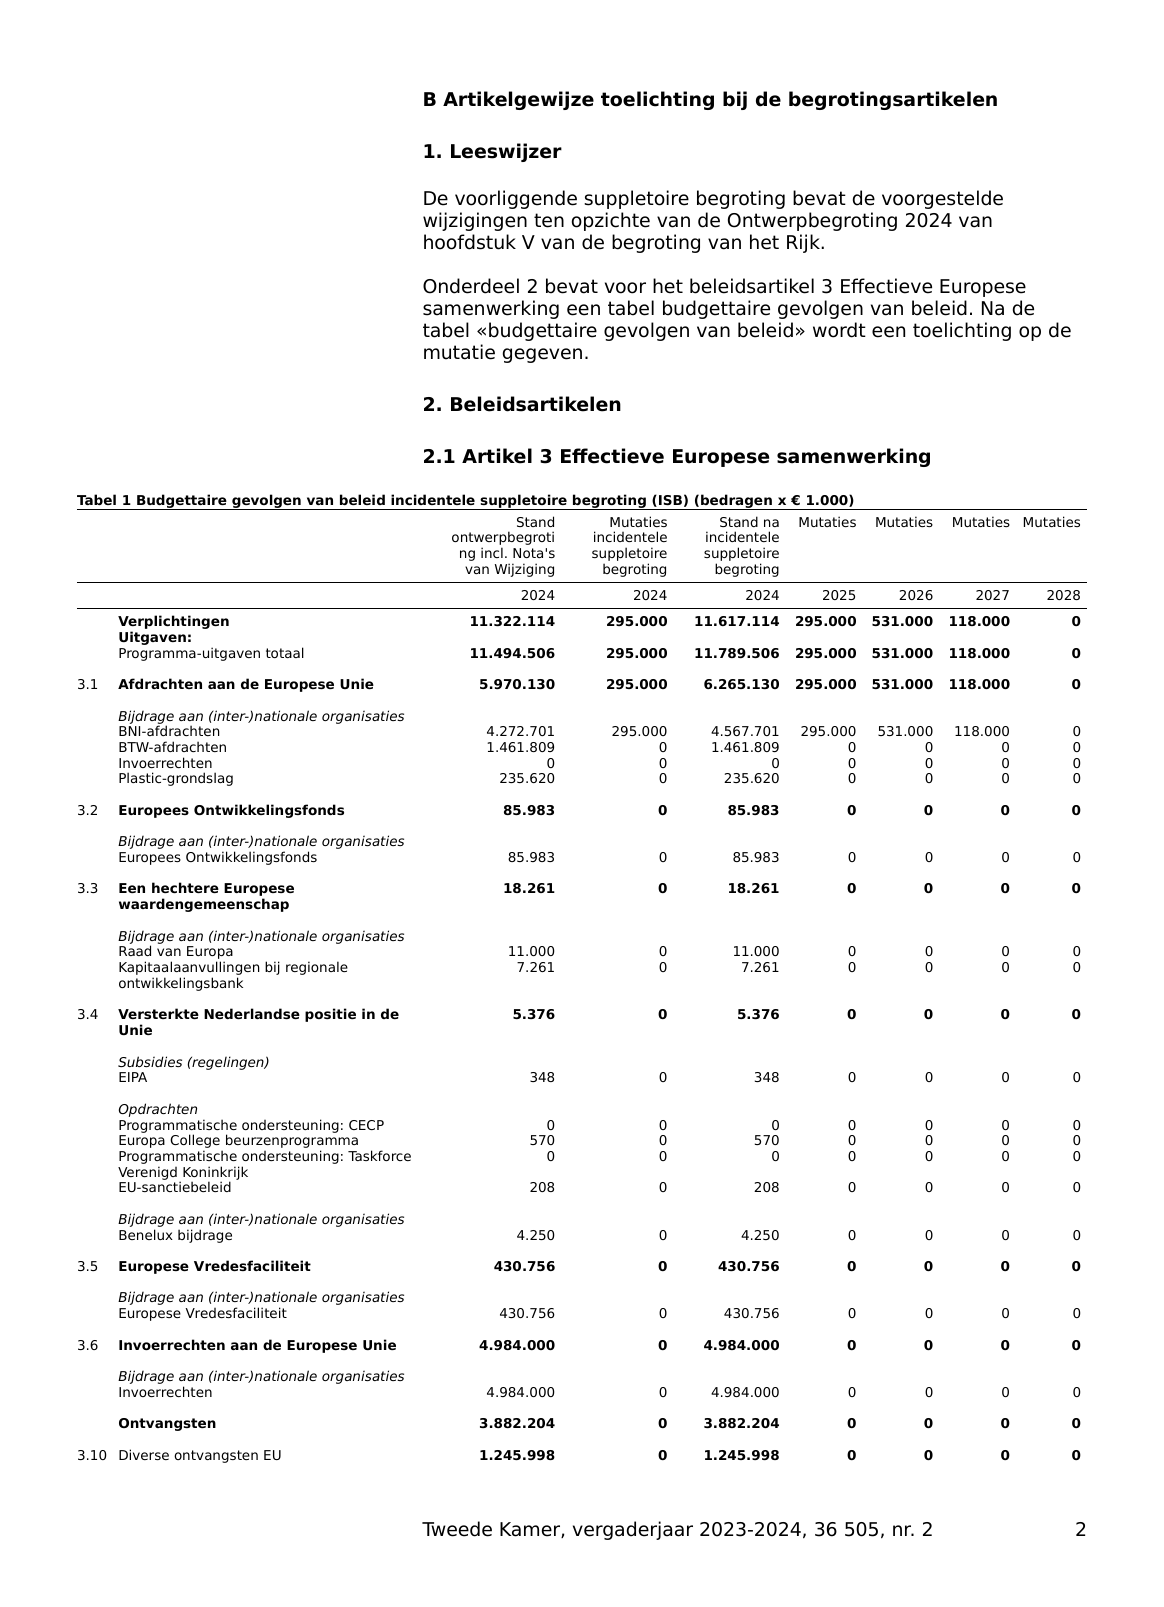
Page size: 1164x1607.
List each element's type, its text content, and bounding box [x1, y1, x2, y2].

table_cell 118.000 [939, 645, 1016, 661]
table_cell 0 [785, 740, 862, 756]
table_cell [77, 1322, 112, 1337]
table_cell 430.756 [673, 1259, 785, 1274]
text Onderdeel 2 bevat voor het beleidsartikel 3 Effectieve Europese samenwerking een tabel budgettaire gevolgen van beleid. Na de tabel «budgettaire gevolgen van beleid» wordt een toelichting op de mutatie gegeven. [422, 276, 1087, 364]
table_cell [673, 1086, 785, 1102]
table_cell [561, 1369, 673, 1385]
table_cell [1016, 819, 1087, 834]
table_cell [77, 819, 112, 834]
table_cell [77, 1070, 112, 1086]
table_cell [862, 1432, 939, 1448]
table_cell 85.983 [437, 803, 561, 818]
table_cell 0 [939, 771, 1016, 787]
table_cell [437, 1432, 561, 1448]
table_cell [77, 1306, 112, 1322]
table_cell 430.756 [673, 1306, 785, 1322]
table_cell [1016, 630, 1087, 645]
table_cell 0 [785, 850, 862, 866]
table_cell 0 [939, 944, 1016, 960]
table_cell Afdrachten aan de Europese Unie [112, 677, 437, 693]
table_cell 0 [1016, 756, 1087, 771]
table_cell [561, 1275, 673, 1290]
table_cell 0 [1016, 944, 1087, 960]
table_cell [112, 866, 437, 881]
table_cell 11.617.114 [673, 609, 785, 630]
table_cell Programmatische ondersteuning: CECP [112, 1117, 437, 1133]
table_cell [862, 1196, 939, 1212]
table_cell 2024 [437, 583, 561, 608]
table_cell 0 [862, 1007, 939, 1039]
table_cell [437, 1369, 561, 1385]
table_cell [862, 866, 939, 881]
table_cell [112, 1275, 437, 1290]
table_cell 0 [862, 881, 939, 913]
table_cell [561, 929, 673, 944]
table_cell Europese Vredesfaciliteit [112, 1259, 437, 1274]
table_cell 0 [939, 1133, 1016, 1149]
table_cell 118.000 [939, 724, 1016, 740]
table_cell EIPA [112, 1070, 437, 1086]
table_cell 295.000 [561, 609, 673, 630]
table_cell 0 [673, 756, 785, 771]
text De voorliggende suppletoire begroting bevat de voorgestelde wijzigingen ten opzichte van de Ontwerpbegroting 2024 van hoofdstuk V van de begroting van het Rijk. [422, 188, 1087, 254]
subtitle 2. Beleidsartikelen [422, 394, 1087, 416]
table_cell 0 [862, 1070, 939, 1086]
table_cell 0 [785, 803, 862, 818]
table_cell 0 [862, 1259, 939, 1274]
table_cell [673, 819, 785, 834]
table_cell 0 [673, 1117, 785, 1133]
table_cell 0 [862, 1149, 939, 1180]
table_cell Europees Ontwikkelingsfonds [112, 850, 437, 866]
table_cell 3.2 [77, 803, 112, 818]
table_cell 3.882.204 [673, 1416, 785, 1432]
table_cell [77, 1290, 112, 1306]
table_cell 570 [437, 1133, 561, 1149]
table_cell [785, 630, 862, 645]
table_cell [112, 1243, 437, 1259]
table_cell 4.272.701 [437, 724, 561, 740]
table_cell 0 [561, 1070, 673, 1086]
table_cell 430.756 [437, 1259, 561, 1274]
table_cell [785, 1369, 862, 1385]
table_cell Mutaties incidentele suppletoire begroting [561, 510, 673, 582]
table_cell 7.261 [673, 960, 785, 991]
table_cell 18.261 [437, 881, 561, 913]
table_cell [437, 693, 561, 708]
table_cell 0 [785, 1070, 862, 1086]
table_cell [785, 834, 862, 850]
table_cell [673, 1432, 785, 1448]
table_cell Programmatische ondersteuning: Taskforce Verenigd Koninkrijk [112, 1149, 437, 1180]
table_cell 0 [785, 1180, 862, 1196]
table_cell 348 [673, 1070, 785, 1086]
table_cell 4.250 [437, 1228, 561, 1243]
table_cell [561, 1353, 673, 1369]
table_cell 0 [1016, 771, 1087, 787]
table_cell 570 [673, 1133, 785, 1149]
table_cell [1016, 1212, 1087, 1227]
table_cell [77, 1133, 112, 1149]
table_cell 11.000 [437, 944, 561, 960]
table_cell [437, 866, 561, 881]
table_cell [561, 1290, 673, 1306]
table_cell [939, 1196, 1016, 1212]
table_cell [1016, 866, 1087, 881]
table_cell [939, 819, 1016, 834]
table_cell [437, 991, 561, 1007]
table_cell 18.261 [673, 881, 785, 913]
table_cell [77, 1416, 112, 1432]
table_cell 295.000 [785, 645, 862, 661]
table_cell [939, 1369, 1016, 1385]
table_cell 0 [561, 1338, 673, 1353]
table_cell 0 [1016, 1259, 1087, 1274]
table_cell [77, 740, 112, 756]
table_cell 0 [561, 1228, 673, 1243]
table_cell 0 [785, 1385, 862, 1400]
table_cell 3.4 [77, 1007, 112, 1039]
table_cell [673, 929, 785, 944]
table_cell 0 [939, 1306, 1016, 1322]
table_cell [437, 1196, 561, 1212]
table_cell 0 [561, 1306, 673, 1322]
table_cell [112, 1432, 437, 1448]
table_cell [939, 913, 1016, 928]
table_cell [77, 1353, 112, 1369]
table_cell 0 [1016, 677, 1087, 693]
table_cell [1016, 834, 1087, 850]
table_cell 531.000 [862, 645, 939, 661]
table_cell 0 [785, 1228, 862, 1243]
table_cell [561, 1086, 673, 1102]
table_cell [561, 913, 673, 928]
table_cell 0 [561, 740, 673, 756]
table_cell [1016, 1102, 1087, 1117]
table_cell [1016, 708, 1087, 724]
table_cell 0 [785, 1117, 862, 1133]
table_cell [673, 913, 785, 928]
table_cell 0 [862, 771, 939, 787]
table_cell [77, 960, 112, 991]
table_cell [673, 1353, 785, 1369]
table_cell 0 [862, 1180, 939, 1196]
table_cell 0 [1016, 1385, 1087, 1400]
table_cell [77, 1400, 112, 1416]
table_cell 0 [785, 1448, 862, 1463]
table_cell 0 [939, 1338, 1016, 1353]
table_cell [673, 1054, 785, 1070]
table_cell 4.984.000 [437, 1385, 561, 1400]
table_cell 0 [561, 1149, 673, 1180]
table_cell 295.000 [785, 724, 862, 740]
table_cell 1.245.998 [673, 1448, 785, 1463]
table_cell Bijdrage aan (inter-)nationale organisaties [112, 1212, 437, 1227]
table_cell 2025 [785, 583, 862, 608]
table_cell Subsidies (regelingen) [112, 1054, 437, 1070]
table_cell 0 [1016, 1338, 1087, 1353]
table_cell 0 [862, 944, 939, 960]
table_cell [77, 609, 112, 630]
table_cell [785, 693, 862, 708]
table_cell [112, 583, 437, 608]
table_cell [112, 819, 437, 834]
table_cell [77, 1086, 112, 1102]
table_cell [437, 1054, 561, 1070]
table_cell [673, 1290, 785, 1306]
table_cell [77, 1149, 112, 1180]
table_cell [437, 1353, 561, 1369]
table_cell [862, 630, 939, 645]
table_cell [939, 866, 1016, 881]
table_cell 0 [561, 1117, 673, 1133]
table_cell 0 [1016, 1117, 1087, 1133]
table_cell 0 [939, 1228, 1016, 1243]
subtitle 2.1 Artikel 3 Effectieve Europese samenwerking [422, 446, 1087, 468]
table_cell 0 [1016, 609, 1087, 630]
table_cell [939, 693, 1016, 708]
table_cell 3.6 [77, 1338, 112, 1353]
table_cell [1016, 929, 1087, 944]
table_cell Versterkte Nederlandse positie in de Unie [112, 1007, 437, 1039]
table_cell 0 [939, 1070, 1016, 1086]
table_cell Europa College beurzenprogramma [112, 1133, 437, 1149]
table_cell [77, 1385, 112, 1400]
table_cell [77, 1102, 112, 1117]
table_cell [862, 1400, 939, 1416]
table_cell Bijdrage aan (inter-)nationale organisaties [112, 708, 437, 724]
table_cell 0 [862, 1385, 939, 1400]
table_cell [1016, 1353, 1087, 1369]
table_cell [939, 1290, 1016, 1306]
table_cell 0 [939, 960, 1016, 991]
table_cell [939, 1086, 1016, 1102]
table_cell [862, 1086, 939, 1102]
table_cell 0 [1016, 850, 1087, 866]
table_cell [437, 819, 561, 834]
table_cell 0 [561, 756, 673, 771]
table_cell 235.620 [673, 771, 785, 787]
table_cell [785, 1290, 862, 1306]
table_cell 3.1 [77, 677, 112, 693]
table_cell 0 [785, 771, 862, 787]
table_cell [77, 850, 112, 866]
table_cell 0 [939, 1117, 1016, 1133]
table_cell [1016, 1290, 1087, 1306]
table_cell [561, 661, 673, 677]
table_cell 4.984.000 [673, 1338, 785, 1353]
table_cell [112, 991, 437, 1007]
table_cell Mutaties [862, 510, 939, 582]
table_cell [437, 1243, 561, 1259]
table_cell 0 [862, 1133, 939, 1149]
table_cell 1.461.809 [673, 740, 785, 756]
table_cell [77, 708, 112, 724]
table_cell 0 [1016, 724, 1087, 740]
table_cell [862, 1039, 939, 1054]
table_cell [673, 991, 785, 1007]
table_cell 0 [939, 756, 1016, 771]
table_cell 0 [939, 1416, 1016, 1432]
table_cell [673, 1102, 785, 1117]
table_cell [77, 1117, 112, 1133]
table_cell 235.620 [437, 771, 561, 787]
table_cell [437, 1102, 561, 1117]
table_cell 5.376 [437, 1007, 561, 1039]
table_cell Mutaties [1016, 510, 1087, 582]
table_cell [673, 1212, 785, 1227]
table_cell 0 [862, 850, 939, 866]
table_cell [112, 510, 437, 582]
table_cell 0 [785, 756, 862, 771]
table_cell Stand ontwerpbegroting incl. Nota's van Wijziging [437, 510, 561, 582]
table_cell 11.789.506 [673, 645, 785, 661]
table_cell [939, 1400, 1016, 1416]
table_cell 2024 [561, 583, 673, 608]
table_cell 118.000 [939, 609, 1016, 630]
table_cell 0 [1016, 1416, 1087, 1432]
table_cell 11.322.114 [437, 609, 561, 630]
table_cell 3.5 [77, 1259, 112, 1274]
table_cell [785, 1086, 862, 1102]
table_cell [939, 1039, 1016, 1054]
table_cell 295.000 [561, 724, 673, 740]
table_cell [437, 1212, 561, 1227]
table_cell [112, 1353, 437, 1369]
table_cell [77, 1054, 112, 1070]
table_cell 208 [673, 1180, 785, 1196]
table_cell [939, 708, 1016, 724]
table_cell Plastic-grondslag [112, 771, 437, 787]
table_cell 0 [939, 881, 1016, 913]
table_cell Raad van Europa [112, 944, 437, 960]
table_cell [1016, 991, 1087, 1007]
table_cell [437, 1275, 561, 1290]
table_cell [673, 787, 785, 803]
table_cell [561, 1102, 673, 1117]
table_cell 0 [1016, 1007, 1087, 1039]
table_cell [939, 834, 1016, 850]
table_cell 0 [561, 771, 673, 787]
table_cell 11.494.506 [437, 645, 561, 661]
table_cell [77, 1212, 112, 1227]
table_cell 0 [561, 803, 673, 818]
table_cell 0 [561, 1448, 673, 1463]
table_cell [673, 866, 785, 881]
table_cell [112, 1322, 437, 1337]
table_cell 0 [862, 960, 939, 991]
table_cell 4.984.000 [437, 1338, 561, 1353]
table_cell 0 [862, 756, 939, 771]
table_cell 0 [862, 1117, 939, 1133]
table_cell [785, 1322, 862, 1337]
table_cell [862, 913, 939, 928]
table_cell Mutaties [785, 510, 862, 582]
table_cell 0 [437, 1117, 561, 1133]
table_cell [561, 1196, 673, 1212]
table_cell 0 [785, 881, 862, 913]
table_cell 295.000 [785, 609, 862, 630]
table_cell 0 [1016, 1149, 1087, 1180]
table_cell [673, 661, 785, 677]
table_cell [862, 1243, 939, 1259]
table_cell [785, 1432, 862, 1448]
table_cell [561, 1432, 673, 1448]
table_cell [77, 929, 112, 944]
subtitle B Artikelgewijze toelichting bij de begrotingsartikelen [422, 89, 1087, 111]
table_cell [561, 693, 673, 708]
table_cell 0 [1016, 1133, 1087, 1149]
table_cell [785, 866, 862, 881]
table_cell Invoerrechten [112, 1385, 437, 1400]
table_cell Bijdrage aan (inter-)nationale organisaties [112, 834, 437, 850]
table_cell [939, 1432, 1016, 1448]
table_cell [561, 834, 673, 850]
table_cell 0 [785, 1259, 862, 1274]
table_cell [785, 913, 862, 928]
table_cell 2027 [939, 583, 1016, 608]
table_cell 0 [862, 1448, 939, 1463]
table_cell [437, 929, 561, 944]
table_cell 0 [1016, 803, 1087, 818]
table_cell 0 [939, 803, 1016, 818]
table_cell [1016, 661, 1087, 677]
table_cell 348 [437, 1070, 561, 1086]
table_cell 0 [785, 1306, 862, 1322]
table_cell 0 [561, 944, 673, 960]
table_cell [1016, 1196, 1087, 1212]
table_cell 0 [561, 1133, 673, 1149]
table_cell [561, 1400, 673, 1416]
table_cell 0 [939, 850, 1016, 866]
table_cell [939, 1243, 1016, 1259]
table_cell [77, 991, 112, 1007]
table_cell 531.000 [862, 724, 939, 740]
table_cell 0 [1016, 1228, 1087, 1243]
table_cell 0 [862, 1306, 939, 1322]
table_cell [77, 771, 112, 787]
table_cell [77, 913, 112, 928]
table_cell [939, 991, 1016, 1007]
table_cell 3.3 [77, 881, 112, 913]
table_cell [112, 661, 437, 677]
table_cell [77, 756, 112, 771]
table_cell [437, 1086, 561, 1102]
table_cell 6.265.130 [673, 677, 785, 693]
table_cell 0 [561, 1416, 673, 1432]
table_cell [785, 1243, 862, 1259]
table_cell [112, 1400, 437, 1416]
table_cell [673, 1039, 785, 1054]
table_cell [785, 819, 862, 834]
table_cell 1.245.998 [437, 1448, 561, 1463]
table_cell 4.567.701 [673, 724, 785, 740]
table_cell [785, 1400, 862, 1416]
table_cell [77, 866, 112, 881]
table_cell [437, 1322, 561, 1337]
table_cell 0 [561, 1007, 673, 1039]
table_cell [1016, 1432, 1087, 1448]
table_cell 0 [862, 1338, 939, 1353]
table_cell [77, 1039, 112, 1054]
table_cell [862, 834, 939, 850]
table_cell [112, 1196, 437, 1212]
table_cell [112, 693, 437, 708]
table_cell 0 [673, 1149, 785, 1180]
table_cell Een hechtere Europese waardengemeenschap [112, 881, 437, 913]
table_cell [77, 1180, 112, 1196]
table_cell 0 [1016, 881, 1087, 913]
table_cell Verplichtingen [112, 609, 437, 630]
table_cell 4.250 [673, 1228, 785, 1243]
table_cell [939, 1102, 1016, 1117]
table_cell 5.970.130 [437, 677, 561, 693]
table_cell [77, 724, 112, 740]
table_cell [1016, 1086, 1087, 1102]
table_cell 0 [561, 1385, 673, 1400]
table_cell 0 [1016, 960, 1087, 991]
table_cell 0 [1016, 1070, 1087, 1086]
table_cell [77, 645, 112, 661]
table_cell [561, 708, 673, 724]
table_cell [673, 708, 785, 724]
table_cell [785, 708, 862, 724]
table_cell 295.000 [561, 645, 673, 661]
table_cell [862, 1353, 939, 1369]
table_cell 7.261 [437, 960, 561, 991]
table_cell [112, 1039, 437, 1054]
table_cell Invoerrechten [112, 756, 437, 771]
table_cell 0 [1016, 1180, 1087, 1196]
table_cell [437, 787, 561, 803]
table_cell 11.000 [673, 944, 785, 960]
table_cell 0 [862, 740, 939, 756]
table_cell [673, 630, 785, 645]
table_cell [561, 819, 673, 834]
table_cell [785, 1196, 862, 1212]
table_cell [862, 929, 939, 944]
table_cell [437, 834, 561, 850]
table_cell [1016, 1039, 1087, 1054]
table_cell [785, 1353, 862, 1369]
table_cell [77, 787, 112, 803]
table_cell [673, 1400, 785, 1416]
table_cell [561, 1212, 673, 1227]
table_cell [1016, 1369, 1087, 1385]
table_cell 4.984.000 [673, 1385, 785, 1400]
table_cell 0 [561, 960, 673, 991]
table_cell 531.000 [862, 609, 939, 630]
table_cell [561, 787, 673, 803]
table_cell 0 [1016, 645, 1087, 661]
table_cell [673, 1196, 785, 1212]
table_cell [862, 661, 939, 677]
table_cell 0 [862, 1228, 939, 1243]
table_cell [561, 866, 673, 881]
table_cell Bijdrage aan (inter-)nationale organisaties [112, 929, 437, 944]
table_cell 0 [862, 1416, 939, 1432]
table_cell 0 [939, 1385, 1016, 1400]
table_cell [673, 1369, 785, 1385]
table_cell [785, 929, 862, 944]
table_cell [561, 1243, 673, 1259]
table_cell [939, 929, 1016, 944]
table_cell [673, 834, 785, 850]
table_cell 118.000 [939, 677, 1016, 693]
subtitle 1. Leeswijzer [422, 141, 1087, 163]
table_cell 2026 [862, 583, 939, 608]
table_cell [785, 661, 862, 677]
table_cell Kapitaalaanvullingen bij regionale ontwikkelingsbank [112, 960, 437, 991]
table_cell 0 [939, 1448, 1016, 1463]
table_cell [862, 708, 939, 724]
table_cell Ontvangsten [112, 1416, 437, 1432]
table_cell [77, 583, 112, 608]
table_cell [939, 1275, 1016, 1290]
table_cell [939, 1212, 1016, 1227]
table_cell 0 [785, 1149, 862, 1180]
table_cell [1016, 693, 1087, 708]
table_cell [862, 991, 939, 1007]
table_cell 0 [939, 1259, 1016, 1274]
table_cell Diverse ontvangsten EU [112, 1448, 437, 1463]
table_cell [437, 913, 561, 928]
table_cell 3.882.204 [437, 1416, 561, 1432]
table_cell 430.756 [437, 1306, 561, 1322]
table_cell [862, 1054, 939, 1070]
table_cell 3.10 [77, 1448, 112, 1463]
table_cell 0 [939, 740, 1016, 756]
table_cell [939, 1054, 1016, 1070]
table_cell 295.000 [785, 677, 862, 693]
table_cell [77, 1228, 112, 1243]
table_cell Uitgaven: [112, 630, 437, 645]
table_cell [785, 1039, 862, 1054]
table_cell [561, 630, 673, 645]
table_cell [785, 787, 862, 803]
table_cell 0 [785, 1416, 862, 1432]
table_cell [112, 913, 437, 928]
table_cell [939, 787, 1016, 803]
table_cell 85.983 [673, 850, 785, 866]
table_cell 0 [785, 1133, 862, 1149]
table_cell [673, 693, 785, 708]
table_cell 295.000 [561, 677, 673, 693]
table_cell [561, 1039, 673, 1054]
table_cell BTW-afdrachten [112, 740, 437, 756]
table_cell BNI-afdrachten [112, 724, 437, 740]
table_cell [673, 1322, 785, 1337]
table_cell [77, 1275, 112, 1290]
table_cell [77, 630, 112, 645]
table_cell [862, 787, 939, 803]
table_cell EU-sanctiebeleid [112, 1180, 437, 1196]
table_cell 0 [939, 1007, 1016, 1039]
table_cell [939, 1322, 1016, 1337]
table_cell [437, 1400, 561, 1416]
table_cell 208 [437, 1180, 561, 1196]
table_cell Invoerrechten aan de Europese Unie [112, 1338, 437, 1353]
table_cell [673, 1275, 785, 1290]
table_cell 85.983 [437, 850, 561, 866]
table_cell [1016, 1054, 1087, 1070]
table_cell 0 [561, 1259, 673, 1274]
table_cell [1016, 1243, 1087, 1259]
table_cell [939, 661, 1016, 677]
table_cell [862, 819, 939, 834]
table_cell [862, 1369, 939, 1385]
table_cell [785, 1054, 862, 1070]
table_cell [862, 1102, 939, 1117]
table_cell 0 [1016, 1448, 1087, 1463]
table_cell [437, 1290, 561, 1306]
table_cell 0 [939, 1149, 1016, 1180]
table_cell Programma-uitgaven totaal [112, 645, 437, 661]
table_cell [77, 1196, 112, 1212]
table_cell [939, 630, 1016, 645]
table_cell [561, 1054, 673, 1070]
table_cell 0 [785, 944, 862, 960]
table_cell [862, 693, 939, 708]
table_cell Benelux bijdrage [112, 1228, 437, 1243]
table_cell 0 [561, 1180, 673, 1196]
table_cell [437, 1039, 561, 1054]
table_cell [77, 944, 112, 960]
table_cell 0 [785, 1338, 862, 1353]
table_cell [561, 991, 673, 1007]
table_cell [785, 1275, 862, 1290]
table_cell 0 [1016, 740, 1087, 756]
table_cell Opdrachten [112, 1102, 437, 1117]
table_cell [785, 991, 862, 1007]
table_cell [785, 1102, 862, 1117]
table_cell 531.000 [862, 677, 939, 693]
table_cell Europese Vredesfaciliteit [112, 1306, 437, 1322]
table_cell [862, 1275, 939, 1290]
table_cell 0 [1016, 1306, 1087, 1322]
table_cell [77, 1432, 112, 1448]
table_cell [77, 1243, 112, 1259]
table_cell [77, 510, 112, 582]
table_cell 0 [862, 803, 939, 818]
table_cell [862, 1322, 939, 1337]
table_cell 2028 [1016, 583, 1087, 608]
table_cell [1016, 787, 1087, 803]
table_cell [862, 1290, 939, 1306]
table_cell 0 [437, 1149, 561, 1180]
table_cell Europees Ontwikkelingsfonds [112, 803, 437, 818]
table_cell [673, 1243, 785, 1259]
table_cell Bijdrage aan (inter-)nationale organisaties [112, 1369, 437, 1385]
table_cell 0 [785, 1007, 862, 1039]
table_cell [437, 708, 561, 724]
table_cell [785, 1212, 862, 1227]
table_cell [437, 630, 561, 645]
table_cell Mutaties [939, 510, 1016, 582]
table_cell [112, 1086, 437, 1102]
table_cell [1016, 913, 1087, 928]
table_cell [77, 1369, 112, 1385]
table_cell [862, 1212, 939, 1227]
table_cell [77, 693, 112, 708]
table_cell 5.376 [673, 1007, 785, 1039]
table_cell [1016, 1400, 1087, 1416]
table_cell [1016, 1322, 1087, 1337]
table_cell 0 [561, 850, 673, 866]
table_cell 0 [561, 881, 673, 913]
table_cell 0 [785, 960, 862, 991]
table_cell 2024 [673, 583, 785, 608]
table_header Tabel 1 Budgettaire gevolgen van beleid incidentele suppletoire begroting (ISB) (bedragen x € 1.000) [77, 493, 1087, 509]
table_cell [561, 1322, 673, 1337]
table_cell 85.983 [673, 803, 785, 818]
table_cell [77, 834, 112, 850]
table_cell [437, 661, 561, 677]
table_cell [112, 787, 437, 803]
table_cell [939, 1353, 1016, 1369]
table_cell Bijdrage aan (inter-)nationale organisaties [112, 1290, 437, 1306]
table_cell 0 [939, 1180, 1016, 1196]
table_cell [1016, 1275, 1087, 1290]
table_cell Stand na incidentele suppletoire begroting [673, 510, 785, 582]
table_cell 0 [437, 756, 561, 771]
table_cell 1.461.809 [437, 740, 561, 756]
table_cell [77, 661, 112, 677]
